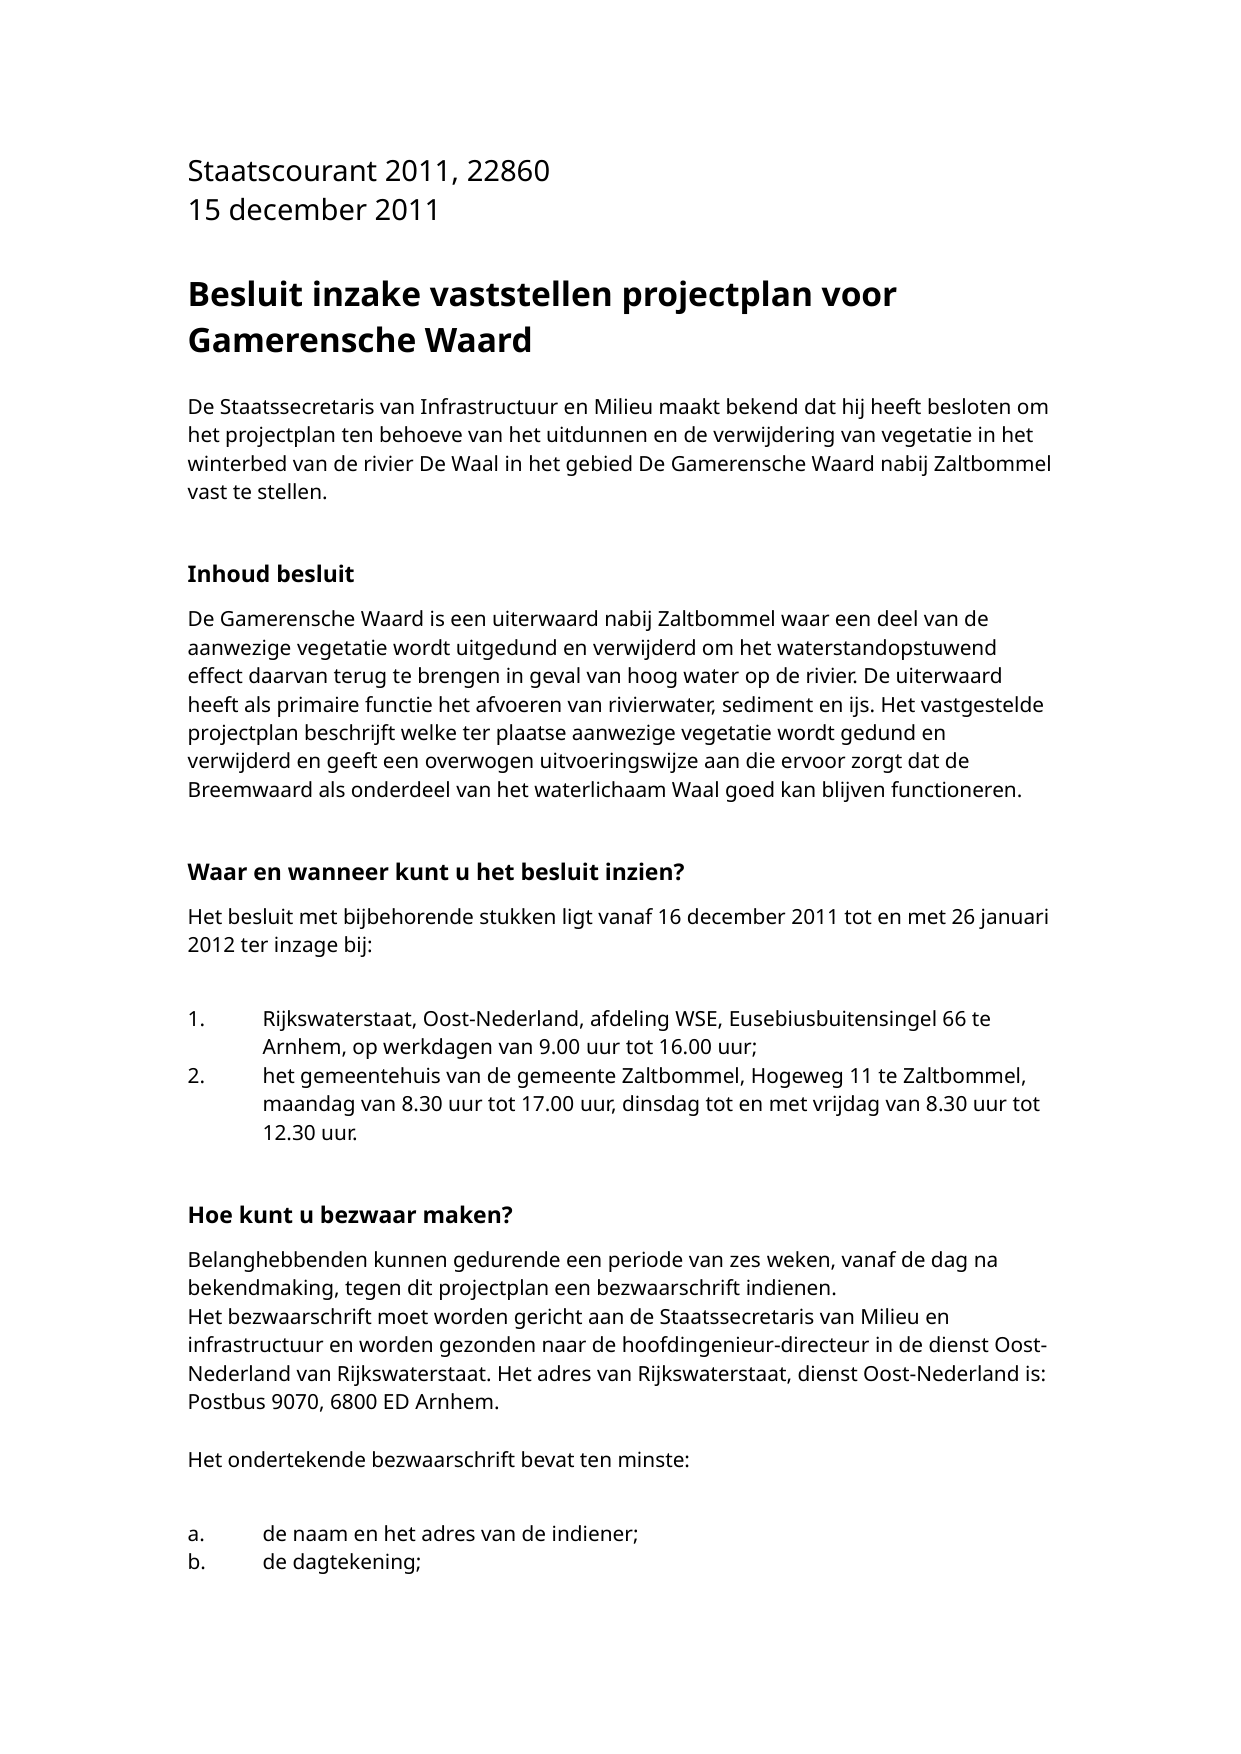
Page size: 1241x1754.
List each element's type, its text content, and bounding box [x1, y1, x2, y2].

text Het besluit met bijbehorende stukken ligt vanaf 16 december 2011 tot en met 26 januari 2012 ter inzage bij: [187, 902, 1053, 959]
subtitle Besluit inzake vaststellen projectplan voor Gamerensche Waard [187, 271, 1053, 362]
text Het ondertekende bezwaarschrift bevat ten minste: [187, 1446, 1053, 1474]
text Belanghebbenden kunnen gedurende een periode van zes weken, vanaf de dag na bekendmaking, tegen dit projectplan een bezwaarschrift indienen. [187, 1245, 1053, 1302]
text 15 december 2011 [187, 190, 1053, 229]
text De Gamerensche Waard is een uiterwaard nabij Zaltbommel waar een deel van de aanwezige vegetatie wordt uitgedund en verwijderd om het waterstandopstuwend effect daarvan terug te brengen in geval van hoog water op de rivier. De uiterwaard heeft als primaire functie het afvoeren van rivierwater, sediment en ijs. Het vastgestelde projectplan beschrijft welke ter plaatse aanwezige vegetatie wordt gedund en verwijderd en geeft een overwogen uitvoeringswijze aan die ervoor zorgt dat de Breemwaard als onderdeel van het waterlichaam Waal goed kan blijven functioneren. [187, 604, 1053, 803]
list het gemeentehuis van de gemeente Zaltbommel, Hogeweg 11 te Zaltbommel, maandag van 8.30 uur tot 17.00 uur, dinsdag tot en met vrijdag van 8.30 uur tot 12.30 uur. [187, 1061, 1053, 1146]
list de dagtekening; [187, 1547, 1053, 1576]
subtitle Waar en wanneer kunt u het besluit inzien? [187, 856, 1053, 887]
list Rijkswaterstaat, Oost-Nederland, afdeling WSE, Eusebiusbuitensingel 66 te Arnhem, op werkdagen van 9.00 uur tot 16.00 uur; [187, 1004, 1053, 1061]
list de naam en het adres van de indiener; [187, 1519, 1053, 1547]
subtitle Inhoud besluit [187, 558, 1053, 589]
text Staatscourant 2011, 22860 [187, 150, 1053, 190]
text De Staatssecretaris van Infrastructuur en Milieu maakt bekend dat hij heeft besloten om het projectplan ten behoeve van het uitdunnen en de verwijdering van vegetatie in het winterbed van de rivier De Waal in het gebied De Gamerensche Waard nabij Zaltbommel vast te stellen. [187, 392, 1053, 506]
subtitle Hoe kunt u bezwaar maken? [187, 1199, 1053, 1230]
text Het bezwaarschrift moet worden gericht aan de Staatssecretaris van Milieu en infrastructuur en worden gezonden naar de hoofdingenieur-directeur in de dienst Oost-Nederland van Rijkswaterstaat. Het adres van Rijkswaterstaat, dienst Oost-Nederland is: Postbus 9070, 6800 ED Arnhem. [187, 1302, 1053, 1416]
